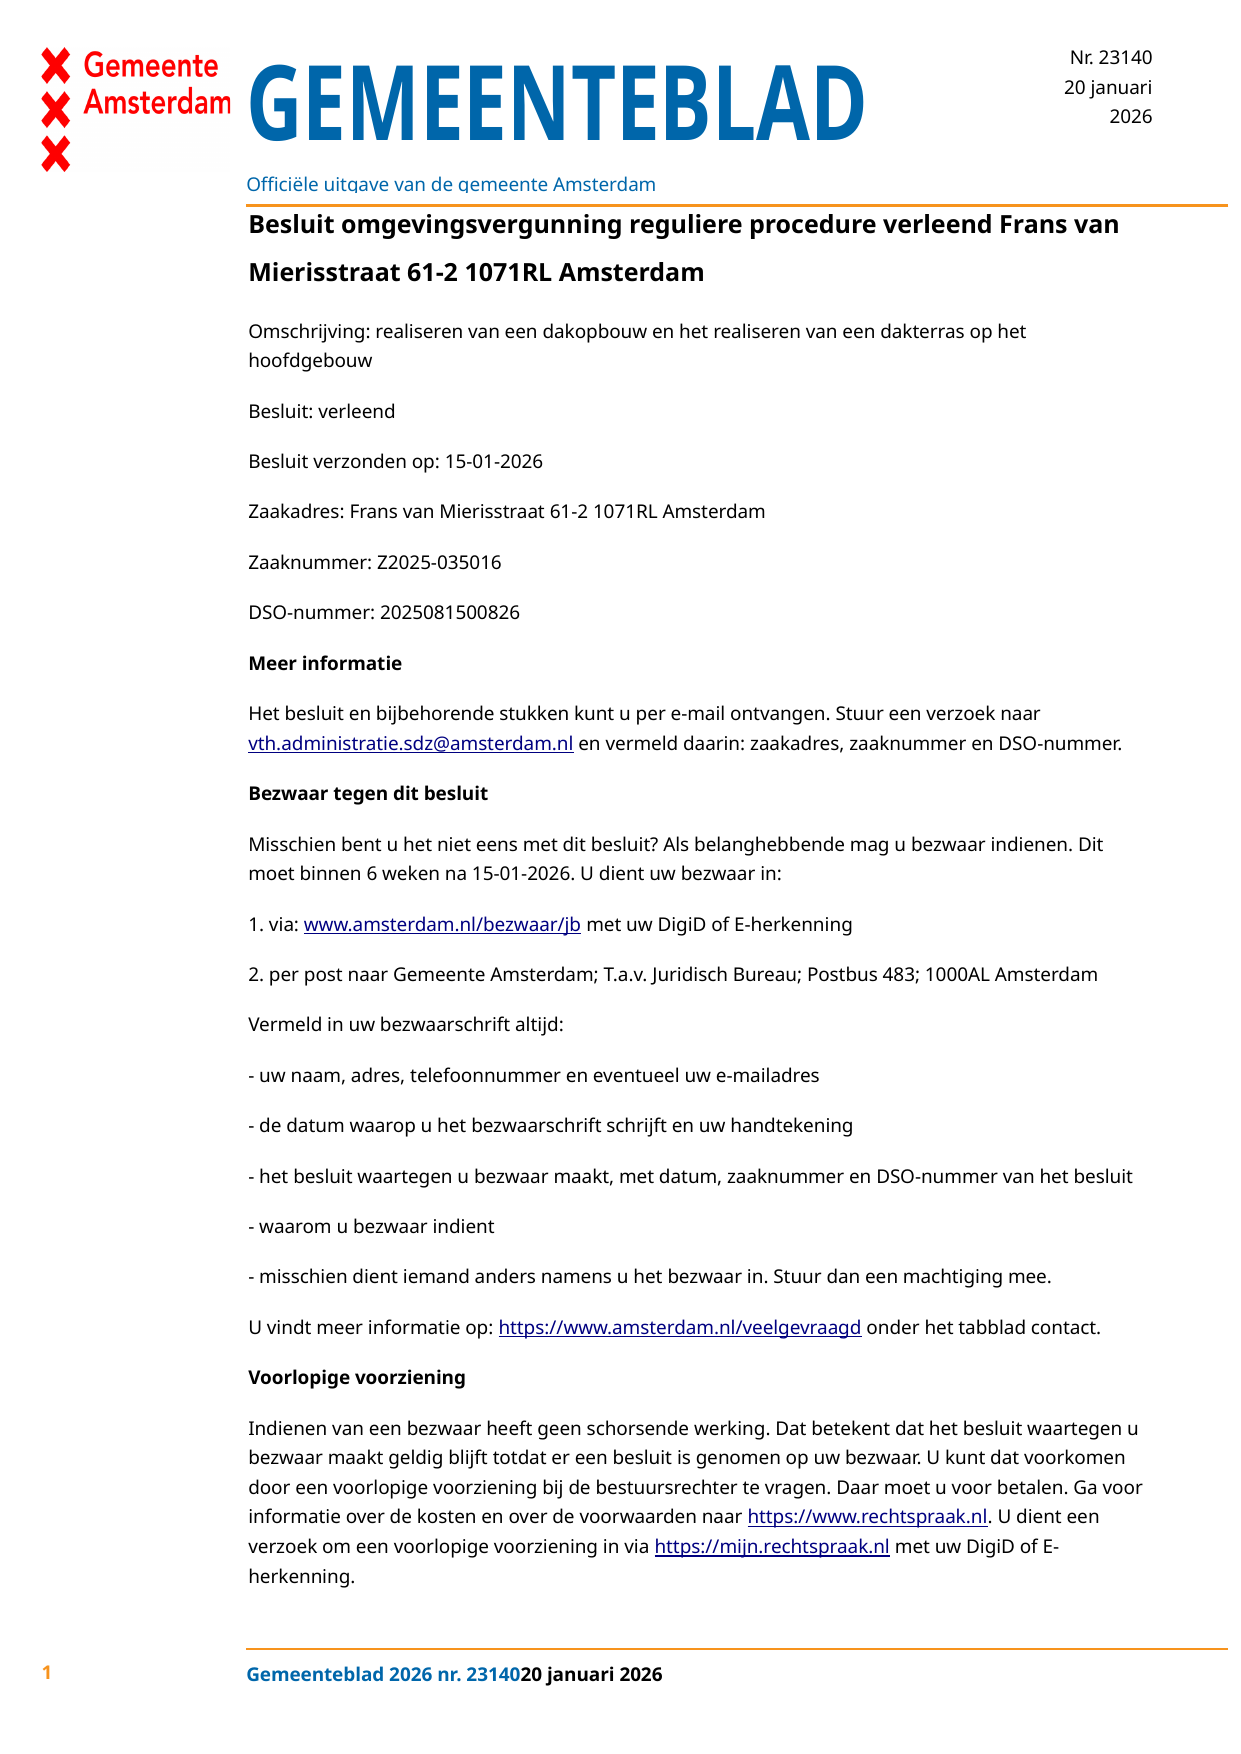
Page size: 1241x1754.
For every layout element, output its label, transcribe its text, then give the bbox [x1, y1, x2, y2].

text 2. per post naar Gemeente Amsterdam; T.a.v. Juridisch Bureau; Postbus 483; 1000AL Amsterdam [248, 961, 1152, 987]
text Besluit omgevingsvergunning reguliere procedure verleend Frans van Mierisstraat 61-2 1071RL Amsterdam [248, 207, 1152, 288]
text Zaakadres: Frans van Mierisstraat 61-2 1071RL Amsterdam [248, 499, 1152, 524]
text DSO-nummer: 2025081500826 [248, 599, 1152, 625]
text Het besluit en bijbehorende stukken kunt u per e-mail ontvangen. Stuur een verzoek naar vth.administratie.sdz@amsterdam.nl en vermeld daarin: zaakadres, zaaknummer en DSO-nummer. [248, 700, 1152, 756]
text Bezwaar tegen dit besluit [248, 780, 1152, 806]
text - waarom u bezwaar indient [248, 1213, 1152, 1239]
text Voorlopige voorziening [248, 1364, 1152, 1390]
text U vindt meer informatie op: https://www.amsterdam.nl/veelgevraagd onder het tabblad contact. [248, 1314, 1152, 1340]
text - uw naam, adres, telefoonnummer en eventueel uw e-mailadres [248, 1062, 1152, 1088]
text 1. via: www.amsterdam.nl/bezwaar/jb met uw DigiD of E-herkenning [248, 911, 1152, 937]
text Vermeld in uw bezwaarschrift altijd: [248, 1012, 1152, 1037]
text Besluit: verleend [248, 398, 1152, 424]
text Meer informatie [248, 650, 1152, 676]
picture [41, 47, 231, 172]
text Indienen van een bezwaar heeft geen schorsende werking. Dat betekent dat het besluit waartegen u bezwaar maakt geldig blijft totdat er een besluit is genomen op uw bezwaar. U kunt dat voorkomen door een voorlopige voorziening bij de bestuursrechter te vragen. Daar moet u voor betalen. Ga voor informatie over de kosten en over de voorwaarden naar https://www.rechtspraak.nl. U dient een verzoek om een voorlopige voorziening in via https://mijn.rechtspraak.nl met uw DigiD of E-herkenning. [248, 1415, 1152, 1589]
text - de datum waarop u het bezwaarschrift schrijft en uw handtekening [248, 1112, 1152, 1138]
text Besluit verzonden op: 15-01-2026 [248, 448, 1152, 474]
text Misschien bent u het niet eens met dit besluit? Als belanghebbende mag u bezwaar indienen. Dit moet binnen 6 weken na 15-01-2026. U dient uw bezwaar in: [248, 831, 1152, 886]
text Zaaknummer: Z2025-035016 [248, 549, 1152, 575]
text Omschrijving: realiseren van een dakopbouw en het realiseren van een dakterras op het hoofdgebouw [248, 318, 1152, 373]
text - misschien dient iemand anders namens u het bezwaar in. Stuur dan een machtiging mee. [248, 1264, 1152, 1289]
text - het besluit waartegen u bezwaar maakt, met datum, zaaknummer en DSO-nummer van het besluit [248, 1163, 1152, 1189]
